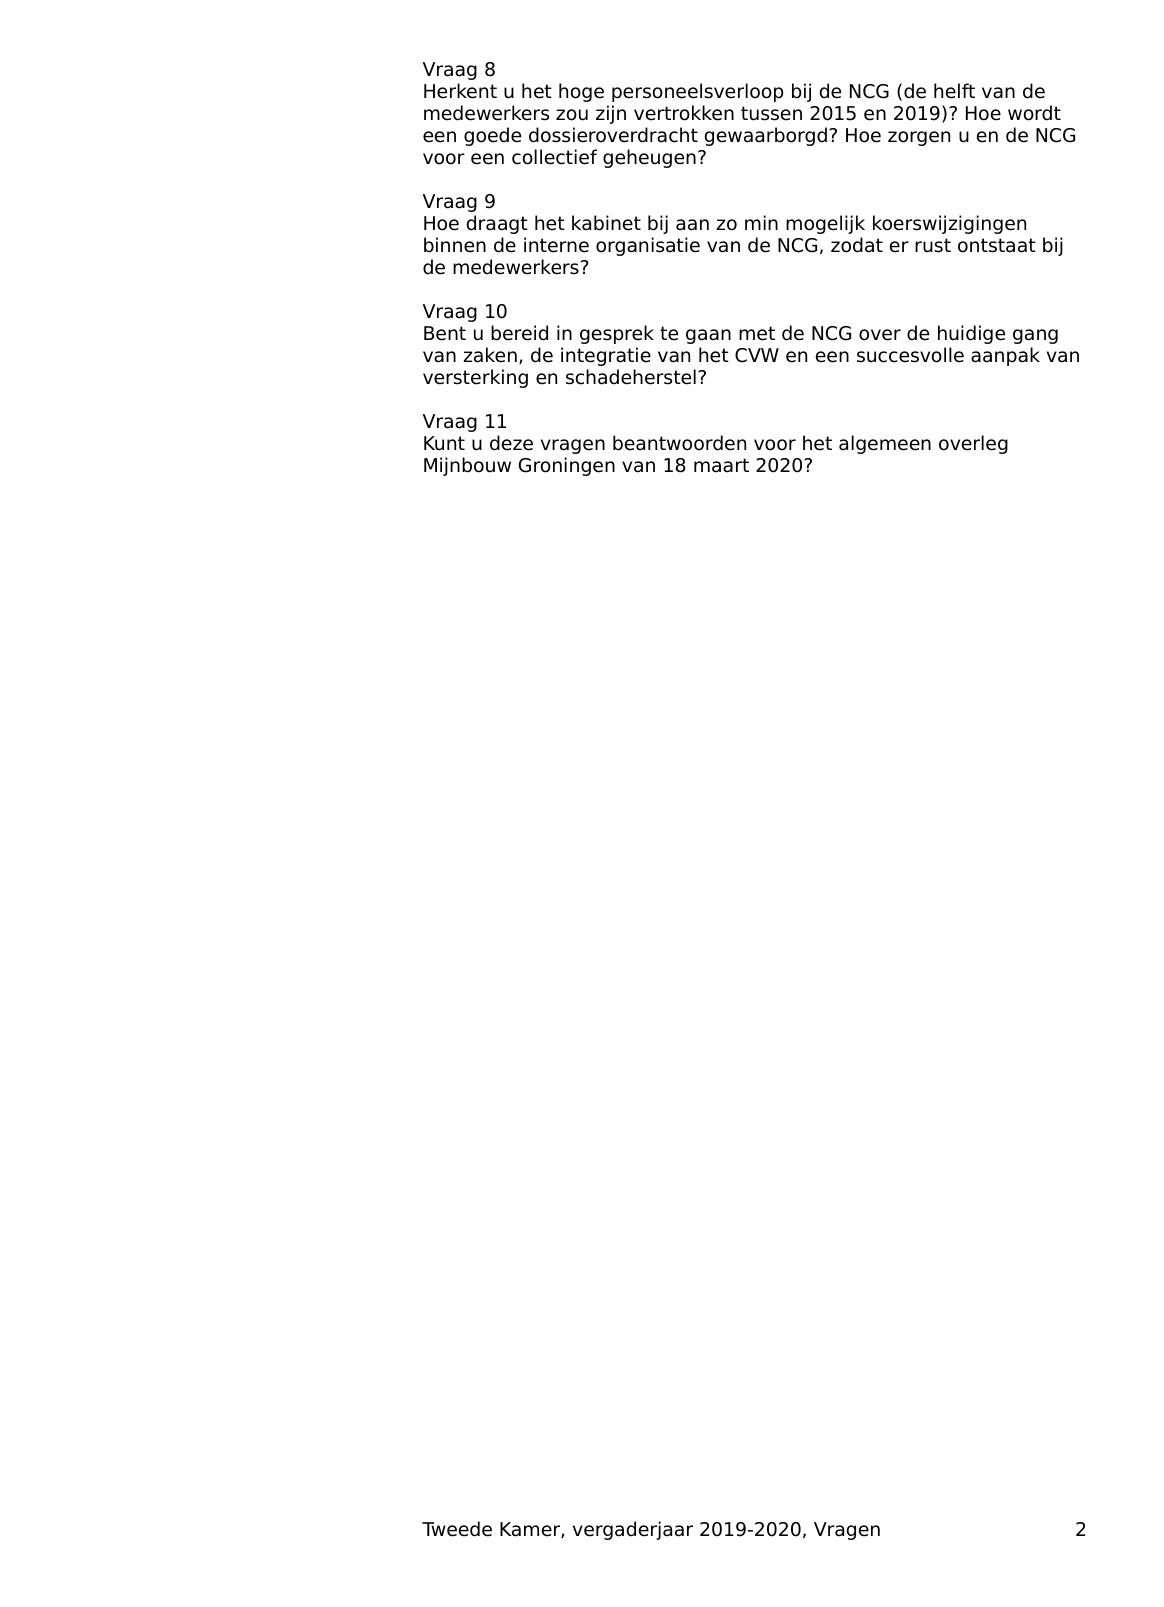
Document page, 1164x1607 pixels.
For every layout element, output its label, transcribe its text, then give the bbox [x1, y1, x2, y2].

text Vraag 11 [422, 411, 1087, 433]
text Herkent u het hoge personeelsverloop bij de NCG (de helft van de medewerkers zou zijn vertrokken tussen 2015 en 2019)? Hoe wordt een goede dossieroverdracht gewaarborgd? Hoe zorgen u en de NCG voor een collectief geheugen? [422, 81, 1087, 169]
text Vraag 8 [422, 59, 1087, 81]
text Vraag 10 [422, 301, 1087, 323]
text Bent u bereid in gesprek te gaan met de NCG over de huidige gang van zaken, de integratie van het CVW en een succesvolle aanpak van versterking en schadeherstel? [422, 323, 1087, 389]
text Kunt u deze vragen beantwoorden voor het algemeen overleg Mijnbouw Groningen van 18 maart 2020? [422, 433, 1087, 477]
text Vraag 9 [422, 191, 1087, 213]
text Hoe draagt het kabinet bij aan zo min mogelijk koerswijzigingen binnen de interne organisatie van de NCG, zodat er rust ontstaat bij de medewerkers? [422, 213, 1087, 279]
